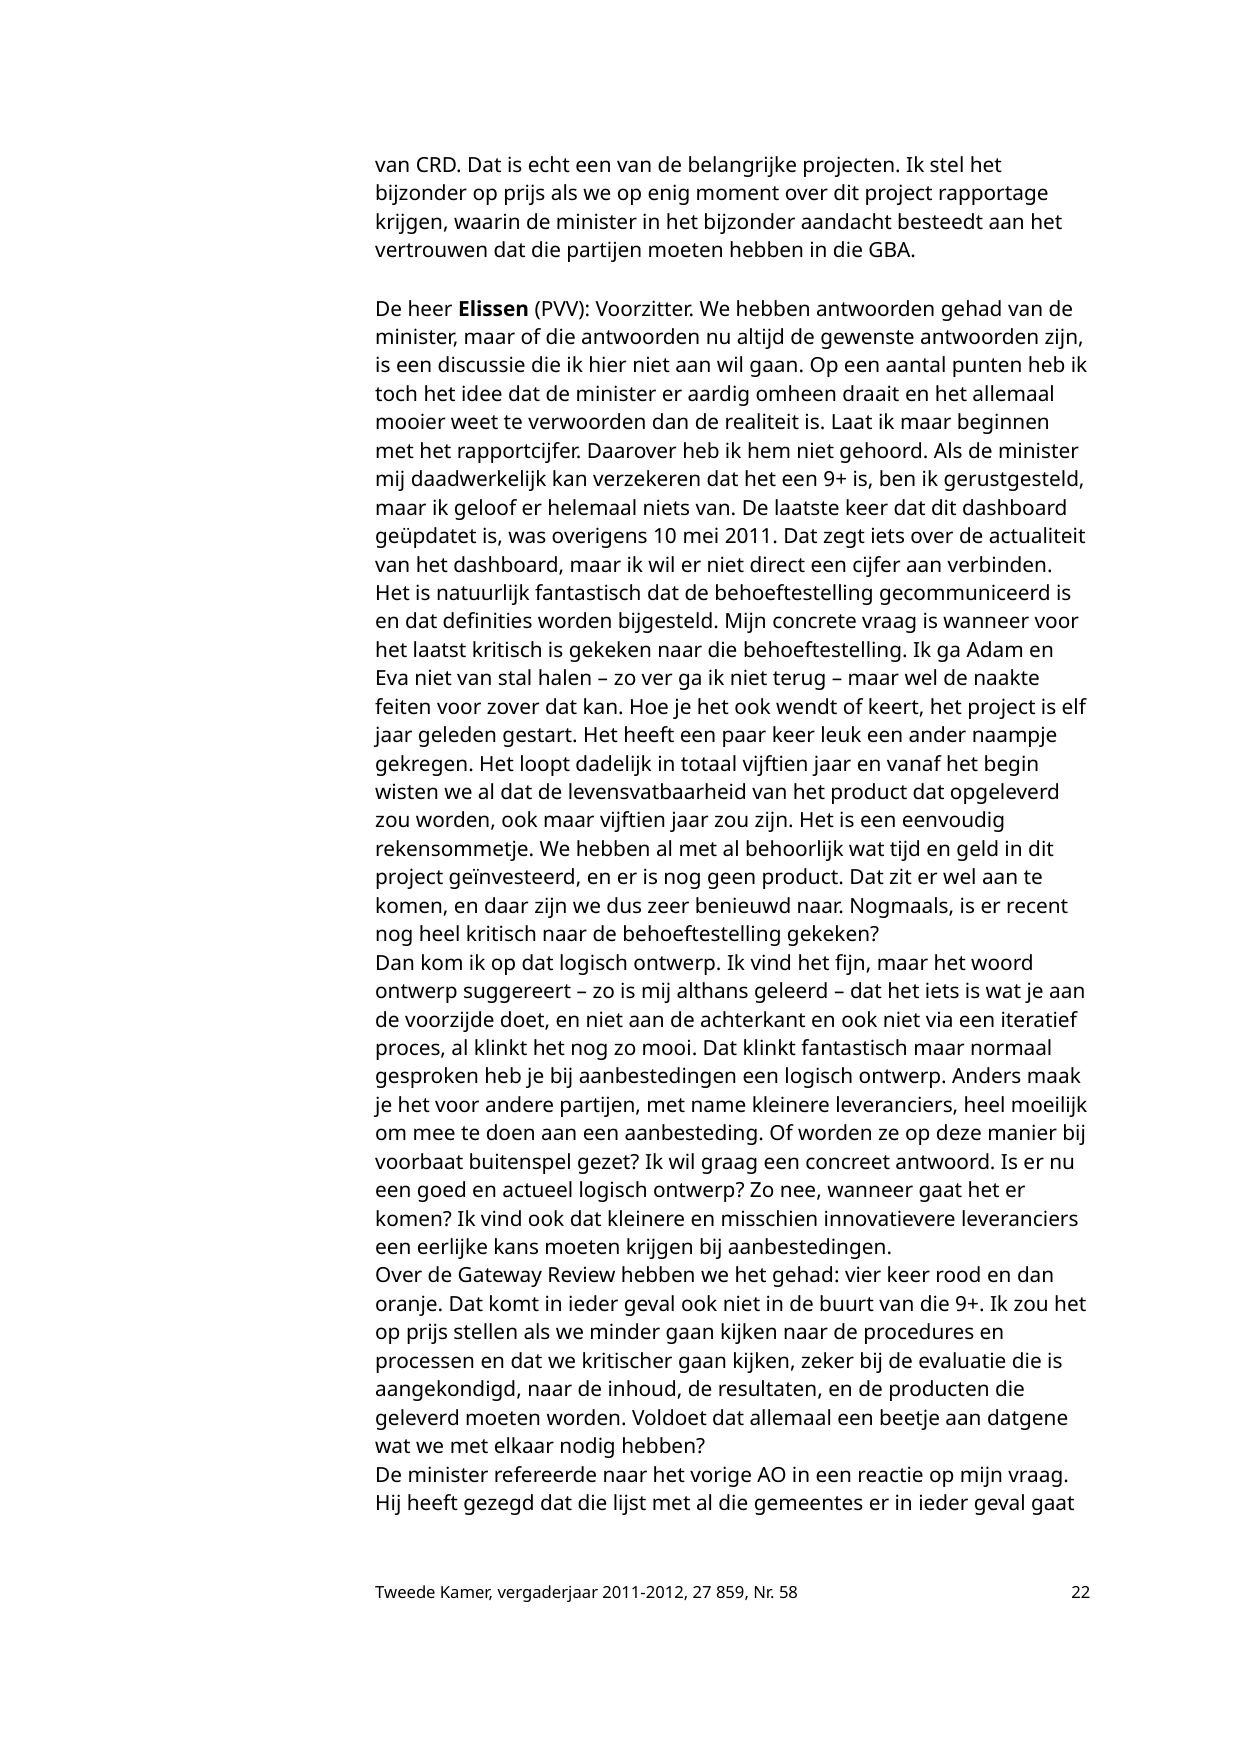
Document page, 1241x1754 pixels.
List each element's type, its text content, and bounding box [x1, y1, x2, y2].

text Over de Gateway Review hebben we het gehad: vier keer rood en dan oranje. Dat komt in ieder geval ook niet in de buurt van die 9+. Ik zou het op prijs stellen als we minder gaan kijken naar de procedures en processen en dat we kritischer gaan kijken, zeker bij de evaluatie die is aangekondigd, naar de inhoud, de resultaten, en de producten die geleverd moeten worden. Voldoet dat allemaal een beetje aan datgene wat we met elkaar nodig hebben? [375, 1261, 1090, 1460]
text Dan kom ik op dat logisch ontwerp. Ik vind het fijn, maar het woord ontwerp suggereert – zo is mij althans geleerd – dat het iets is wat je aan de voorzijde doet, en niet aan de achterkant en ook niet via een iteratief proces, al klinkt het nog zo mooi. Dat klinkt fantastisch maar normaal gesproken heb je bij aanbestedingen een logisch ontwerp. Anders maak je het voor andere partijen, met name kleinere leveranciers, heel moeilijk om mee te doen aan een aanbesteding. Of worden ze op deze manier bij voorbaat buitenspel gezet? Ik wil graag een concreet antwoord. Is er nu een goed en actueel logisch ontwerp? Zo nee, wanneer gaat het er komen? Ik vind ook dat kleinere en misschien innovatievere leveranciers een eerlijke kans moeten krijgen bij aanbestedingen. [375, 948, 1090, 1261]
text Het is natuurlijk fantastisch dat de behoeftestelling gecommuniceerd is en dat definities worden bijgesteld. Mijn concrete vraag is wanneer voor het laatst kritisch is gekeken naar die behoeftestelling. Ik ga Adam en Eva niet van stal halen – zo ver ga ik niet terug – maar wel de naakte feiten voor zover dat kan. Hoe je het ook wendt of keert, het project is elf jaar geleden gestart. Het heeft een paar keer leuk een ander naampje gekregen. Het loopt dadelijk in totaal vijftien jaar en vanaf het begin wisten we al dat de levensvatbaarheid van het product dat opgeleverd zou worden, ook maar vijftien jaar zou zijn. Het is een eenvoudig rekensommetje. We hebben al met al behoorlijk wat tijd en geld in dit project geïnvesteerd, en er is nog geen product. Dat zit er wel aan te komen, en daar zijn we dus zeer benieuwd naar. Nogmaals, is er recent nog heel kritisch naar de behoeftestelling gekeken? [375, 578, 1090, 948]
text van CRD. Dat is echt een van de belangrijke projecten. Ik stel het bijzonder op prijs als we op enig moment over dit project rapportage krijgen, waarin de minister in het bijzonder aandacht besteedt aan het vertrouwen dat die partijen moeten hebben in die GBA. [375, 150, 1090, 264]
text De heer Elissen (PVV): Voorzitter. We hebben antwoorden gehad van de minister, maar of die antwoorden nu altijd de gewenste antwoorden zijn, is een discussie die ik hier niet aan wil gaan. Op een aantal punten heb ik toch het idee dat de minister er aardig omheen draait en het allemaal mooier weet te verwoorden dan de realiteit is. Laat ik maar beginnen met het rapportcijfer. Daarover heb ik hem niet gehoord. Als de minister mij daadwerkelijk kan verzekeren dat het een 9+ is, ben ik gerustgesteld, maar ik geloof er helemaal niets van. De laatste keer dat dit dashboard geüpdatet is, was overigens 10 mei 2011. Dat zegt iets over de actualiteit van het dashboard, maar ik wil er niet direct een cijfer aan verbinden. [375, 294, 1090, 578]
text De minister refereerde naar het vorige AO in een reactie op mijn vraag. Hij heeft gezegd dat die lijst met al die gemeentes er in ieder geval gaat [375, 1460, 1090, 1517]
